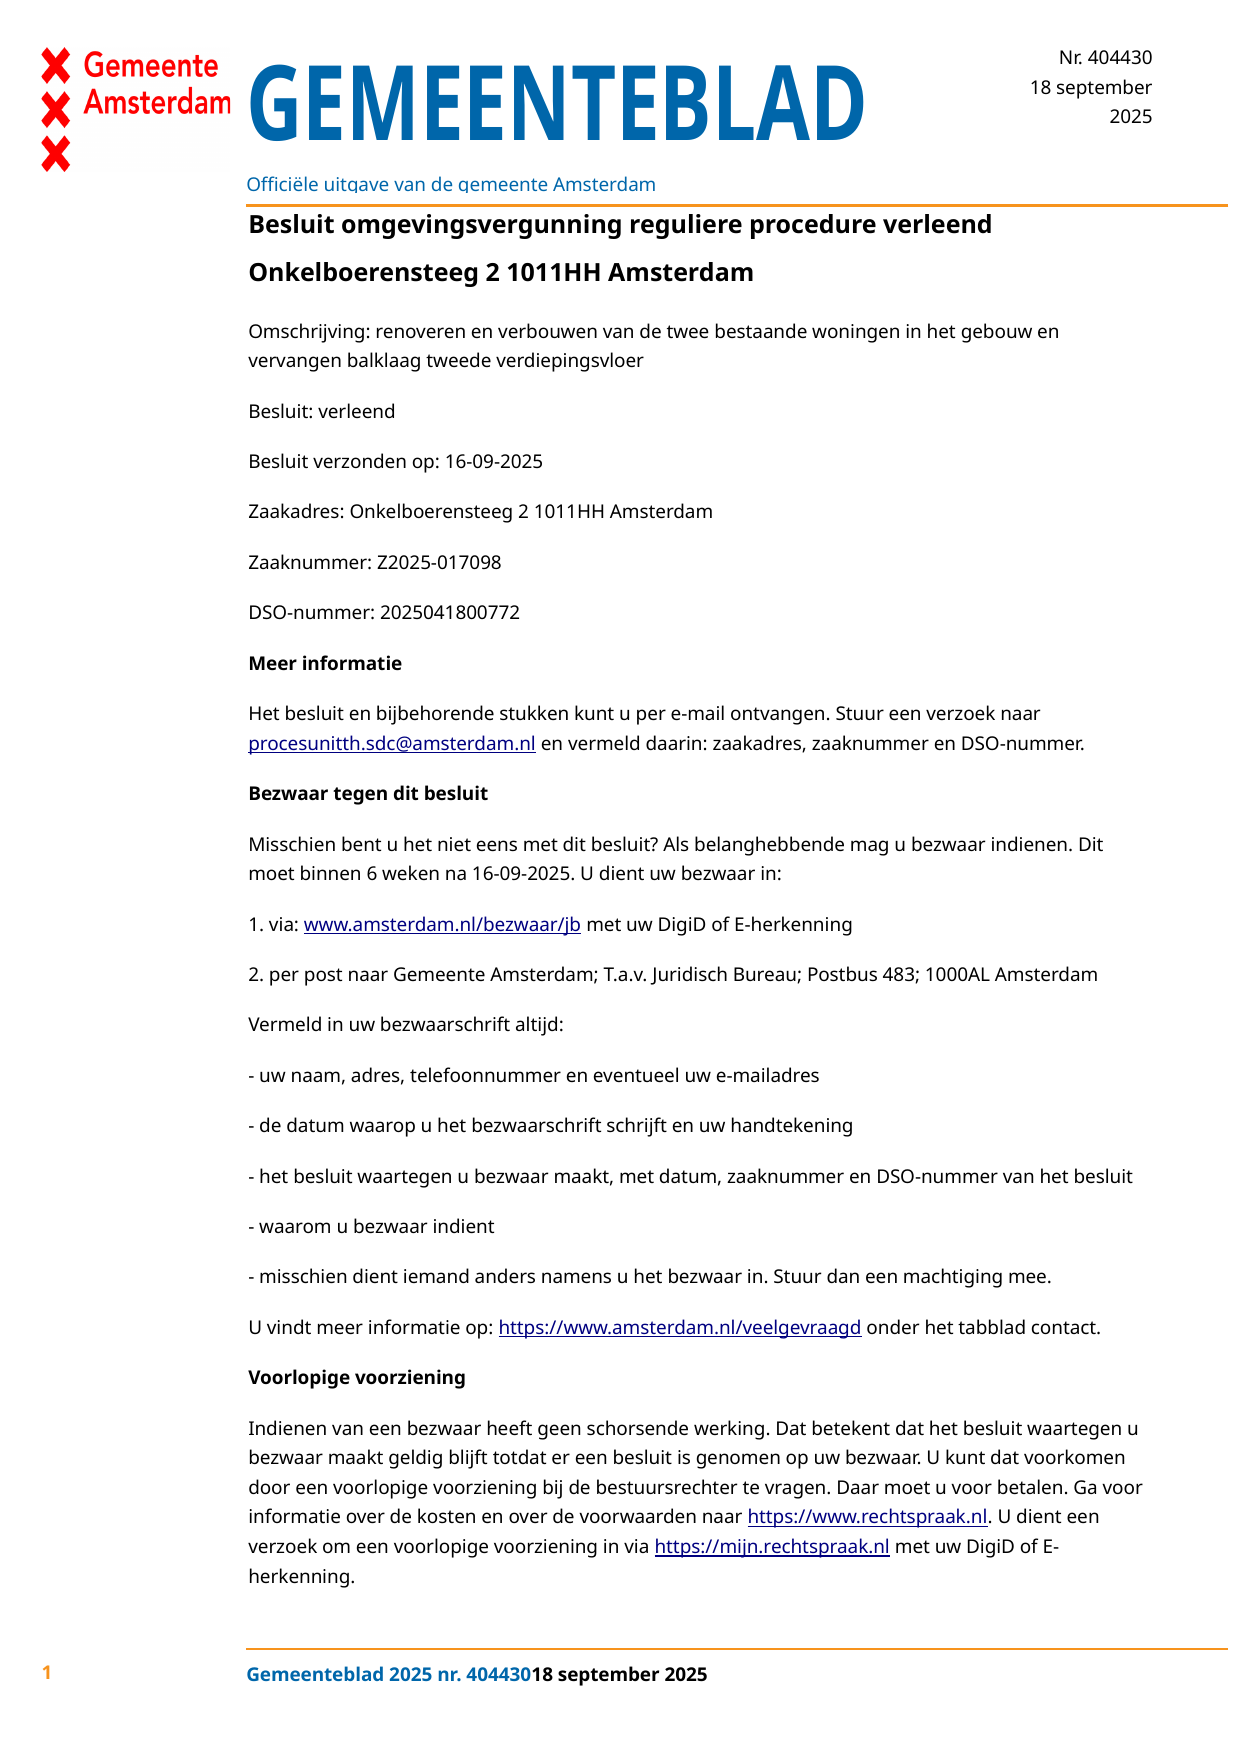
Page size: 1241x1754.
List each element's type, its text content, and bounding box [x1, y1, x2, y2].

text Besluit omgevingsvergunning reguliere procedure verleend Onkelboerensteeg 2 1011HH Amsterdam [248, 207, 1152, 288]
text Voorlopige voorziening [248, 1364, 1152, 1390]
text - de datum waarop u het bezwaarschrift schrijft en uw handtekening [248, 1112, 1152, 1138]
text U vindt meer informatie op: https://www.amsterdam.nl/veelgevraagd onder het tabblad contact. [248, 1314, 1152, 1340]
text Zaaknummer: Z2025-017098 [248, 549, 1152, 575]
text 2. per post naar Gemeente Amsterdam; T.a.v. Juridisch Bureau; Postbus 483; 1000AL Amsterdam [248, 961, 1152, 987]
picture [41, 47, 231, 172]
text - misschien dient iemand anders namens u het bezwaar in. Stuur dan een machtiging mee. [248, 1264, 1152, 1289]
text - het besluit waartegen u bezwaar maakt, met datum, zaaknummer en DSO-nummer van het besluit [248, 1163, 1152, 1189]
text DSO-nummer: 2025041800772 [248, 599, 1152, 625]
text Meer informatie [248, 650, 1152, 676]
text Omschrijving: renoveren en verbouwen van de twee bestaande woningen in het gebouw en vervangen balklaag tweede verdiepingsvloer [248, 318, 1152, 373]
text Indienen van een bezwaar heeft geen schorsende werking. Dat betekent dat het besluit waartegen u bezwaar maakt geldig blijft totdat er een besluit is genomen op uw bezwaar. U kunt dat voorkomen door een voorlopige voorziening bij de bestuursrechter te vragen. Daar moet u voor betalen. Ga voor informatie over de kosten en over de voorwaarden naar https://www.rechtspraak.nl. U dient een verzoek om een voorlopige voorziening in via https://mijn.rechtspraak.nl met uw DigiD of E-herkenning. [248, 1415, 1152, 1589]
text Het besluit en bijbehorende stukken kunt u per e-mail ontvangen. Stuur een verzoek naar procesunitth.sdc@amsterdam.nl en vermeld daarin: zaakadres, zaaknummer en DSO-nummer. [248, 700, 1152, 756]
text 1. via: www.amsterdam.nl/bezwaar/jb met uw DigiD of E-herkenning [248, 911, 1152, 937]
text Besluit verzonden op: 16-09-2025 [248, 448, 1152, 474]
text Misschien bent u het niet eens met dit besluit? Als belanghebbende mag u bezwaar indienen. Dit moet binnen 6 weken na 16-09-2025. U dient uw bezwaar in: [248, 831, 1152, 886]
text Vermeld in uw bezwaarschrift altijd: [248, 1012, 1152, 1037]
text - uw naam, adres, telefoonnummer en eventueel uw e-mailadres [248, 1062, 1152, 1088]
text - waarom u bezwaar indient [248, 1213, 1152, 1239]
text Bezwaar tegen dit besluit [248, 780, 1152, 806]
text Besluit: verleend [248, 398, 1152, 424]
text Zaakadres: Onkelboerensteeg 2 1011HH Amsterdam [248, 499, 1152, 524]
